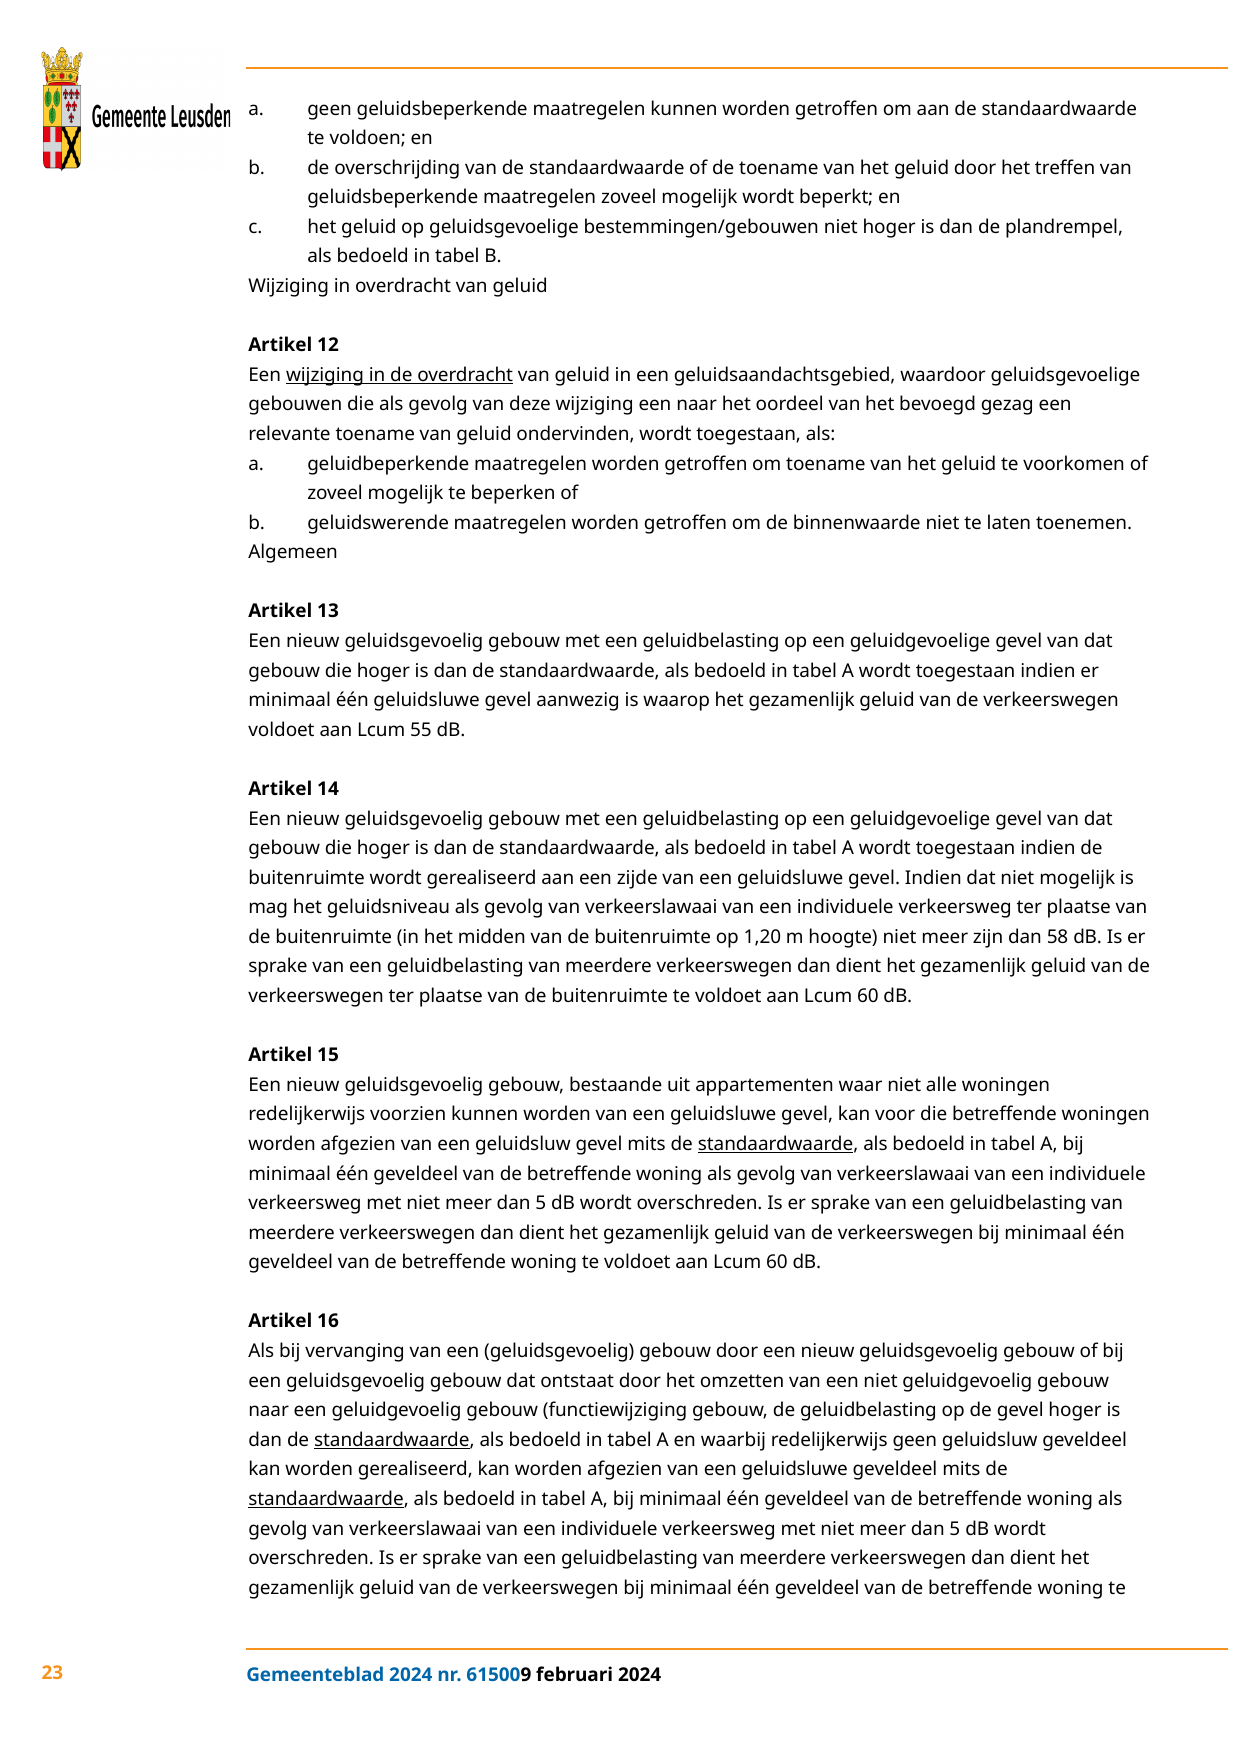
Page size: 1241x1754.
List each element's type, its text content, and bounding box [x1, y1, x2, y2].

text Een nieuw geluidsgevoelig gebouw, bestaande uit appartementen waar niet alle woningen redelijkerwijs voorzien kunnen worden van een geluidsluwe gevel, kan voor die betreffende woningen worden afgezien van een geluidsluw gevel mits de standaardwaarde, als bedoeld in tabel A, bij minimaal één geveldeel van de betreffende woning als gevolg van verkeerslawaai van een individuele verkeersweg met niet meer dan 5 dB wordt overschreden. Is er sprake van een geluidbelasting van meerdere verkeerswegen dan dient het gezamenlijk geluid van de verkeerswegen bij minimaal één geveldeel van de betreffende woning te voldoet aan Lcum 60 dB. [248, 1071, 1152, 1274]
list de overschrijding van de standaardwaarde of de toename van het geluid door het treffen van geluidsbeperkende maatregelen zoveel mogelijk wordt beperkt; en [248, 154, 1152, 209]
text Artikel 16 [248, 1308, 1152, 1333]
list geen geluidsbeperkende maatregelen kunnen worden getroffen om aan de standaardwaarde te voldoen; en [248, 95, 1152, 150]
list geluidswerende maatregelen worden getroffen om de binnenwaarde niet te laten toenemen. [248, 509, 1152, 535]
list het geluid op geluidsgevoelige bestemmingen/gebouwen niet hoger is dan de plandrempel, als bedoeld in tabel B. [248, 213, 1152, 268]
text Algemeen [248, 538, 1152, 564]
text Een nieuw geluidsgevoelig gebouw met een geluidbelasting op een geluidgevoelige gevel van dat gebouw die hoger is dan de standaardwaarde, als bedoeld in tabel A wordt toegestaan indien er minimaal één geluidsluwe gevel aanwezig is waarop het gezamenlijk geluid van de verkeerswegen voldoet aan Lcum 55 dB. [248, 627, 1152, 742]
text Als bij vervanging van een (geluidsgevoelig) gebouw door een nieuw geluidsgevoelig gebouw of bij een geluidsgevoelig gebouw dat ontstaat door het omzetten van een niet geluidgevoelig gebouw naar een geluidgevoelig gebouw (functiewijziging gebouw, de geluidbelasting op de gevel hoger is dan de standaardwaarde, als bedoeld in tabel A en waarbij redelijkerwijs geen geluidsluw geveldeel kan worden gerealiseerd, kan worden afgezien van een geluidsluwe geveldeel mits de standaardwaarde, als bedoeld in tabel A, bij minimaal één geveldeel van de betreffende woning als gevolg van verkeerslawaai van een individuele verkeersweg met niet meer dan 5 dB wordt overschreden. Is er sprake van een geluidbelasting van meerdere verkeerswegen dan dient het gezamenlijk geluid van de verkeerswegen bij minimaal één geveldeel van de betreffende woning te [248, 1337, 1152, 1600]
text Een wijziging in de overdracht van geluid in een geluidsaandachtsgebied, waardoor geluidsgevoelige gebouwen die als gevolg van deze wijziging een naar het oordeel van het bevoegd gezag een relevante toename van geluid ondervinden, wordt toegestaan, als: [248, 361, 1152, 446]
text Een nieuw geluidsgevoelig gebouw met een geluidbelasting op een geluidgevoelige gevel van dat gebouw die hoger is dan de standaardwaarde, als bedoeld in tabel A wordt toegestaan indien de buitenruimte wordt gerealiseerd aan een zijde van een geluidsluwe gevel. Indien dat niet mogelijk is mag het geluidsniveau als gevolg van verkeerslawaai van een individuele verkeersweg ter plaatse van de buitenruimte (in het midden van de buitenruimte op 1,20 m hoogte) niet meer zijn dan 58 dB. Is er sprake van een geluidbelasting van meerdere verkeerswegen dan dient het gezamenlijk geluid van de verkeerswegen ter plaatse van de buitenruimte te voldoet aan Lcum 60 dB. [248, 805, 1152, 1008]
list geluidbeperkende maatregelen worden getroffen om toename van het geluid te voorkomen of zoveel mogelijk te beperken of [248, 450, 1152, 505]
text Wijziging in overdracht van geluid [248, 272, 1152, 298]
picture [41, 47, 231, 172]
text Artikel 14 [248, 775, 1152, 801]
text Artikel 15 [248, 1041, 1152, 1067]
text Artikel 12 [248, 331, 1152, 357]
text Artikel 13 [248, 598, 1152, 623]
